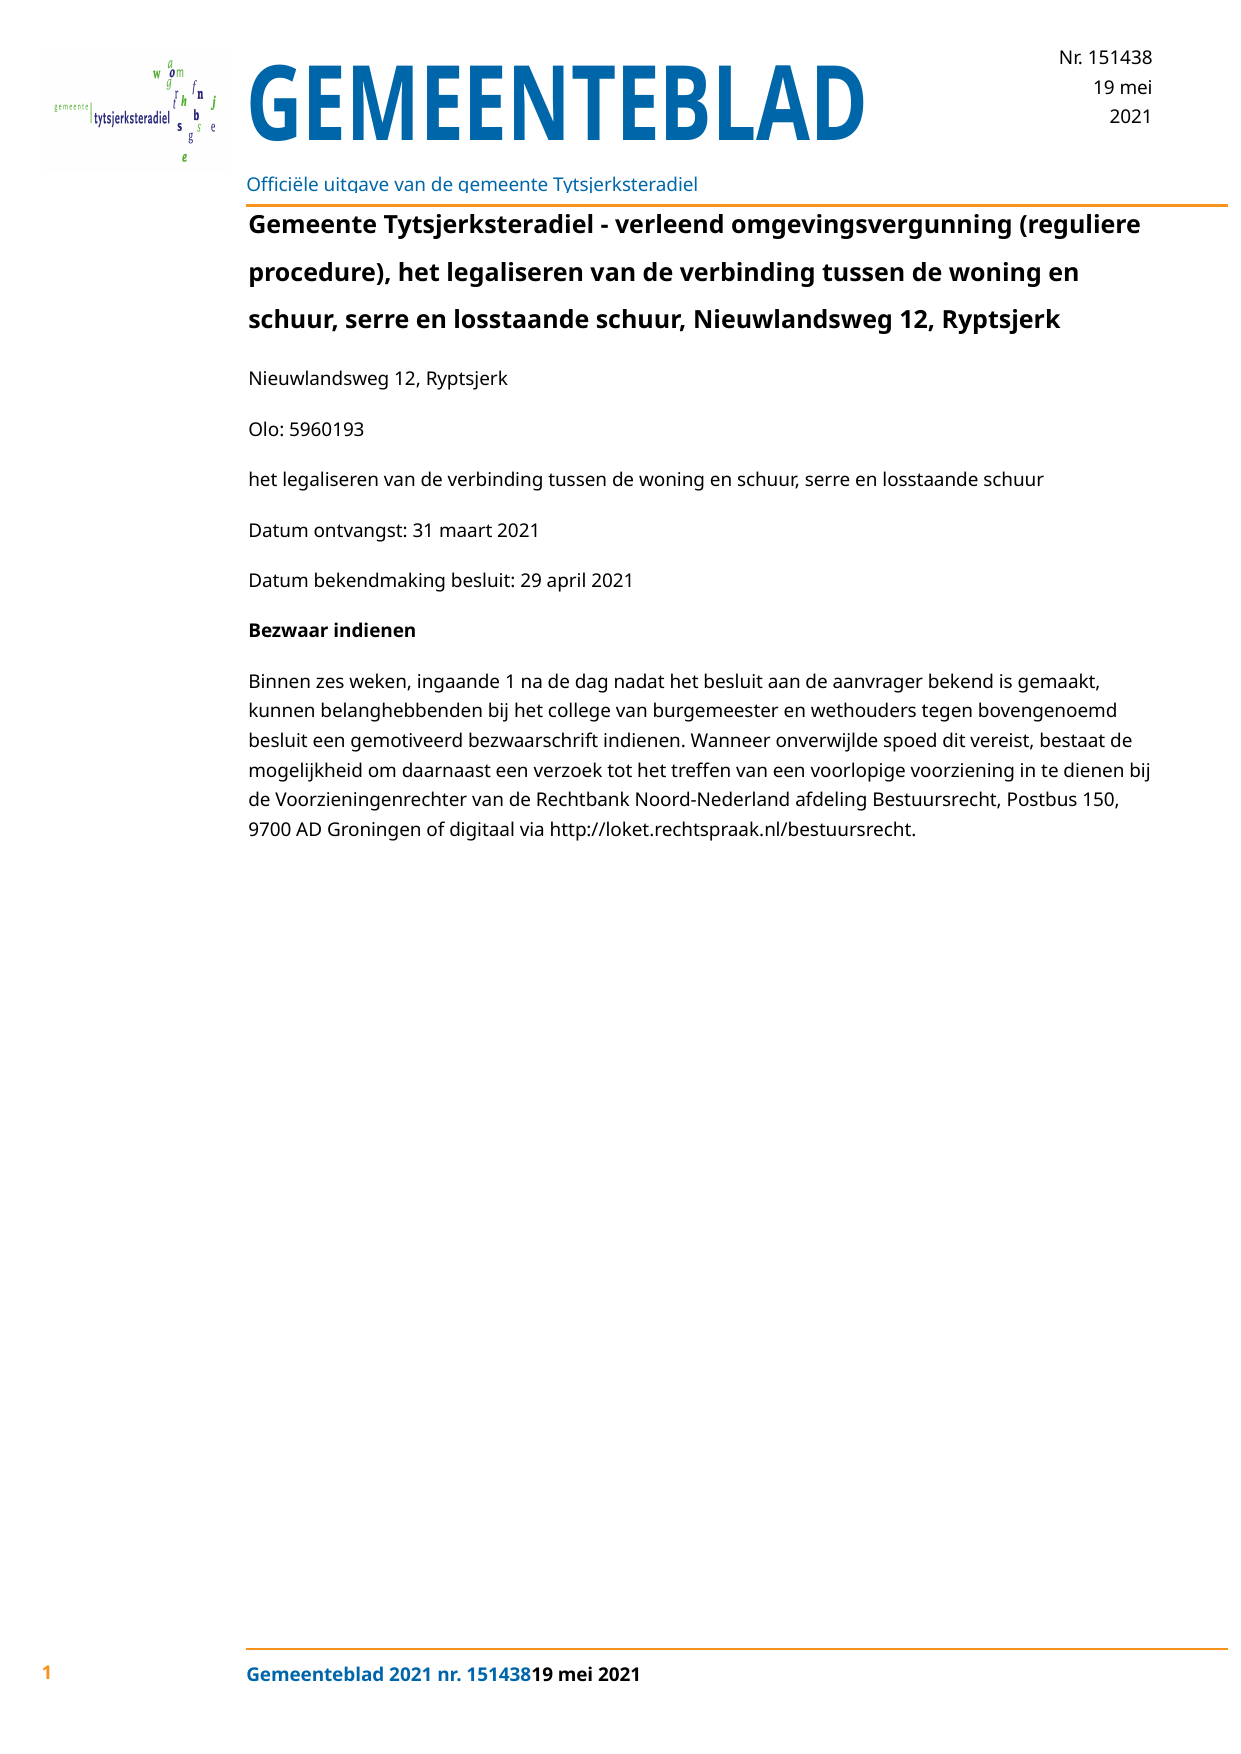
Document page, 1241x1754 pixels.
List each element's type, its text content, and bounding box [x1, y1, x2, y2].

text Datum bekendmaking besluit: 29 april 2021 [248, 567, 1152, 593]
text Datum ontvangst: 31 maart 2021 [248, 517, 1152, 542]
text Nieuwlandsweg 12, Ryptsjerk [248, 366, 1152, 391]
text Gemeente Tytsjerksteradiel - verleend omgevingsvergunning (reguliere procedure), het legaliseren van de verbinding tussen de woning en schuur, serre en losstaande schuur, Nieuwlandsweg 12, Ryptsjerk [248, 207, 1152, 336]
picture [41, 47, 231, 172]
text Binnen zes weken, ingaande 1 na de dag nadat het besluit aan de aanvrager bekend is gemaakt, kunnen belanghebbenden bij het college van burgemeester en wethouders tegen bovengenoemd besluit een gemotiveerd bezwaarschrift indienen. Wanneer onverwijlde spoed dit vereist, bestaat de mogelijkheid om daarnaast een verzoek tot het treffen van een voorlopige voorziening in te dienen bij de Voorzieningenrechter van de Rechtbank Noord-Nederland afdeling Bestuursrecht, Postbus 150, 9700 AD Groningen of digitaal via http://loket.rechtspraak.nl/bestuursrecht. [248, 668, 1152, 842]
text het legaliseren van de verbinding tussen de woning en schuur, serre en losstaande schuur [248, 466, 1152, 492]
text Bezwaar indienen [248, 618, 1152, 643]
text Olo: 5960193 [248, 416, 1152, 442]
